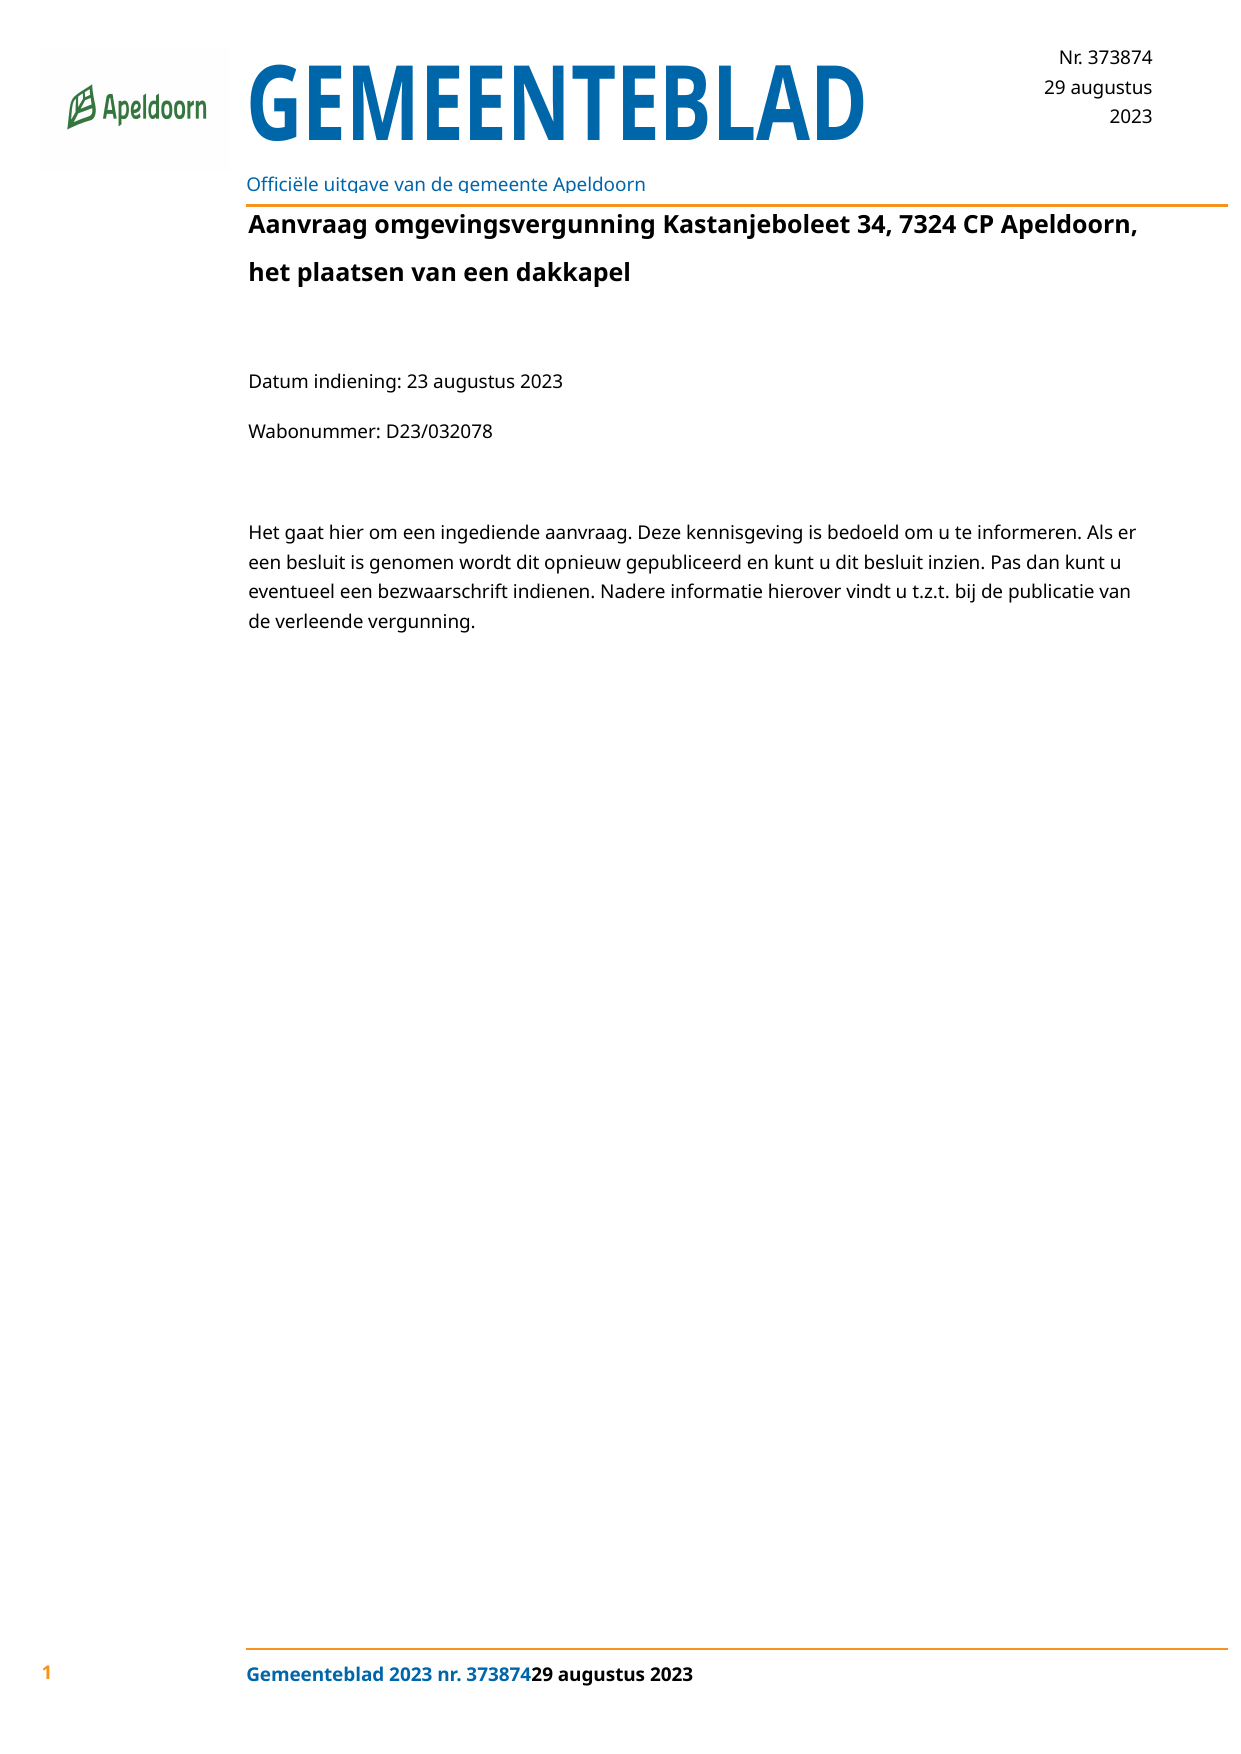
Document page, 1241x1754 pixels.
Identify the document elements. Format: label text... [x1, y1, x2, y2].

picture [41, 47, 231, 172]
text Datum indiening: 23 augustus 2023 [248, 368, 1152, 394]
text Aanvraag omgevingsvergunning Kastanjeboleet 34, 7324 CP Apeldoorn, het plaatsen van een dakkapel [248, 207, 1152, 288]
text Wabonummer: D23/032078 [248, 419, 1152, 444]
text Het gaat hier om een ingediende aanvraag. Deze kennisgeving is bedoeld om u te informeren. Als er een besluit is genomen wordt dit opnieuw gepubliceerd en kunt u dit besluit inzien. Pas dan kunt u eventueel een bezwaarschrift indienen. Nadere informatie hierover vindt u t.z.t. bij de publicatie van de verleende vergunning. [248, 519, 1152, 634]
